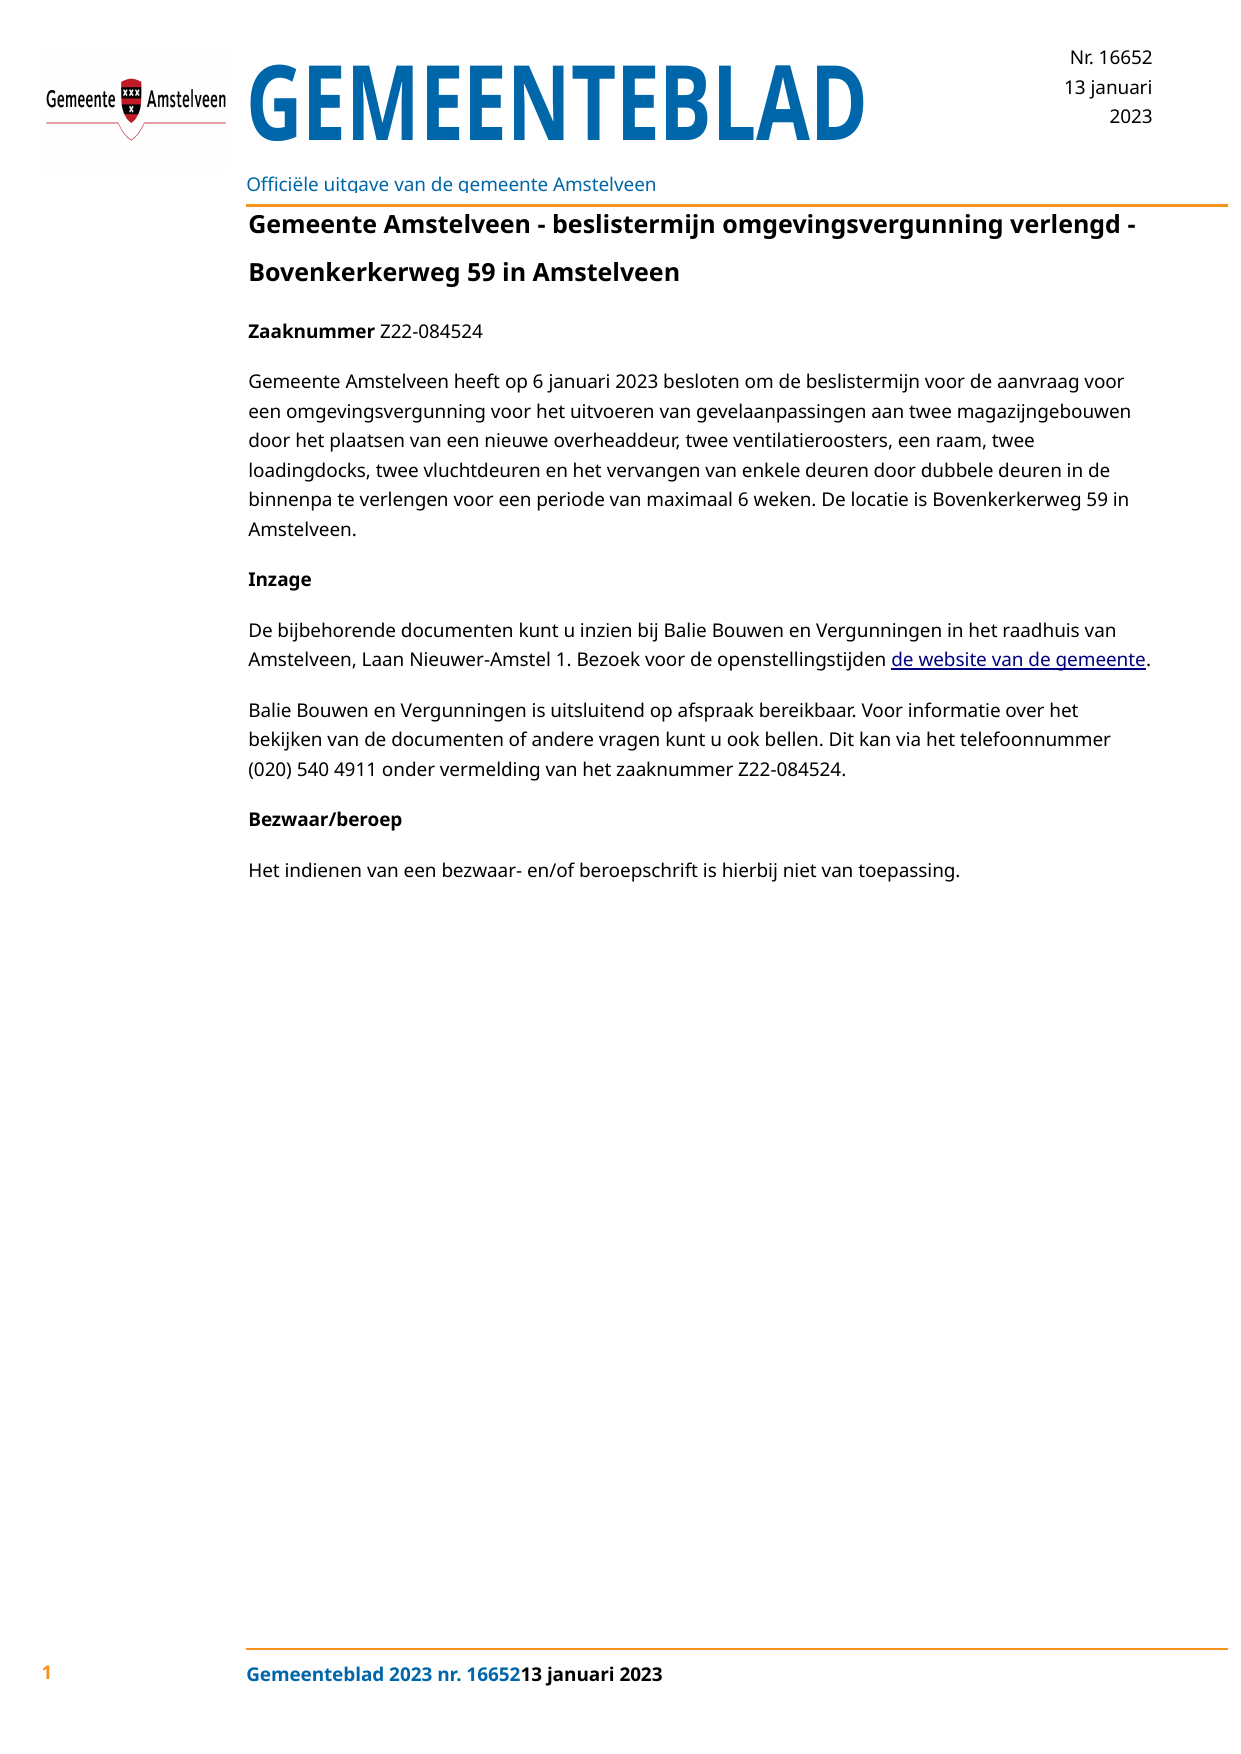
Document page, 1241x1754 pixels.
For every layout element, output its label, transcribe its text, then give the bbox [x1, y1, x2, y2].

text De bijbehorende documenten kunt u inzien bij Balie Bouwen en Vergunningen in het raadhuis van Amstelveen, Laan Nieuwer-Amstel 1. Bezoek voor de openstellingstijden de website van de gemeente. [248, 617, 1152, 672]
text Het indienen van een bezwaar- en/of beroepschrift is hierbij niet van toepassing. [248, 857, 1152, 883]
text Balie Bouwen en Vergunningen is uitsluitend op afspraak bereikbaar. Voor informatie over het bekijken van de documenten of andere vragen kunt u ook bellen. Dit kan via het telefoonnummer (020) 540 4911 onder vermelding van het zaaknummer Z22-084524. [248, 697, 1152, 782]
text Bezwaar/beroep [248, 807, 1152, 832]
text Zaaknummer Z22-084524 [248, 318, 1152, 344]
picture [41, 47, 231, 172]
text Gemeente Amstelveen - beslistermijn omgevingsvergunning verlengd - Bovenkerkerweg 59 in Amstelveen [248, 207, 1152, 288]
text Inzage [248, 567, 1152, 592]
text Gemeente Amstelveen heeft op 6 januari 2023 besloten om de beslistermijn voor de aanvraag voor een omgevingsvergunning voor het uitvoeren van gevelaanpassingen aan twee magazijngebouwen door het plaatsen van een nieuwe overheaddeur, twee ventilatieroosters, een raam, twee loadingdocks, twee vluchtdeuren en het vervangen van enkele deuren door dubbele deuren in de binnenpa te verlengen voor een periode van maximaal 6 weken. De locatie is Bovenkerkerweg 59 in Amstelveen. [248, 368, 1152, 542]
